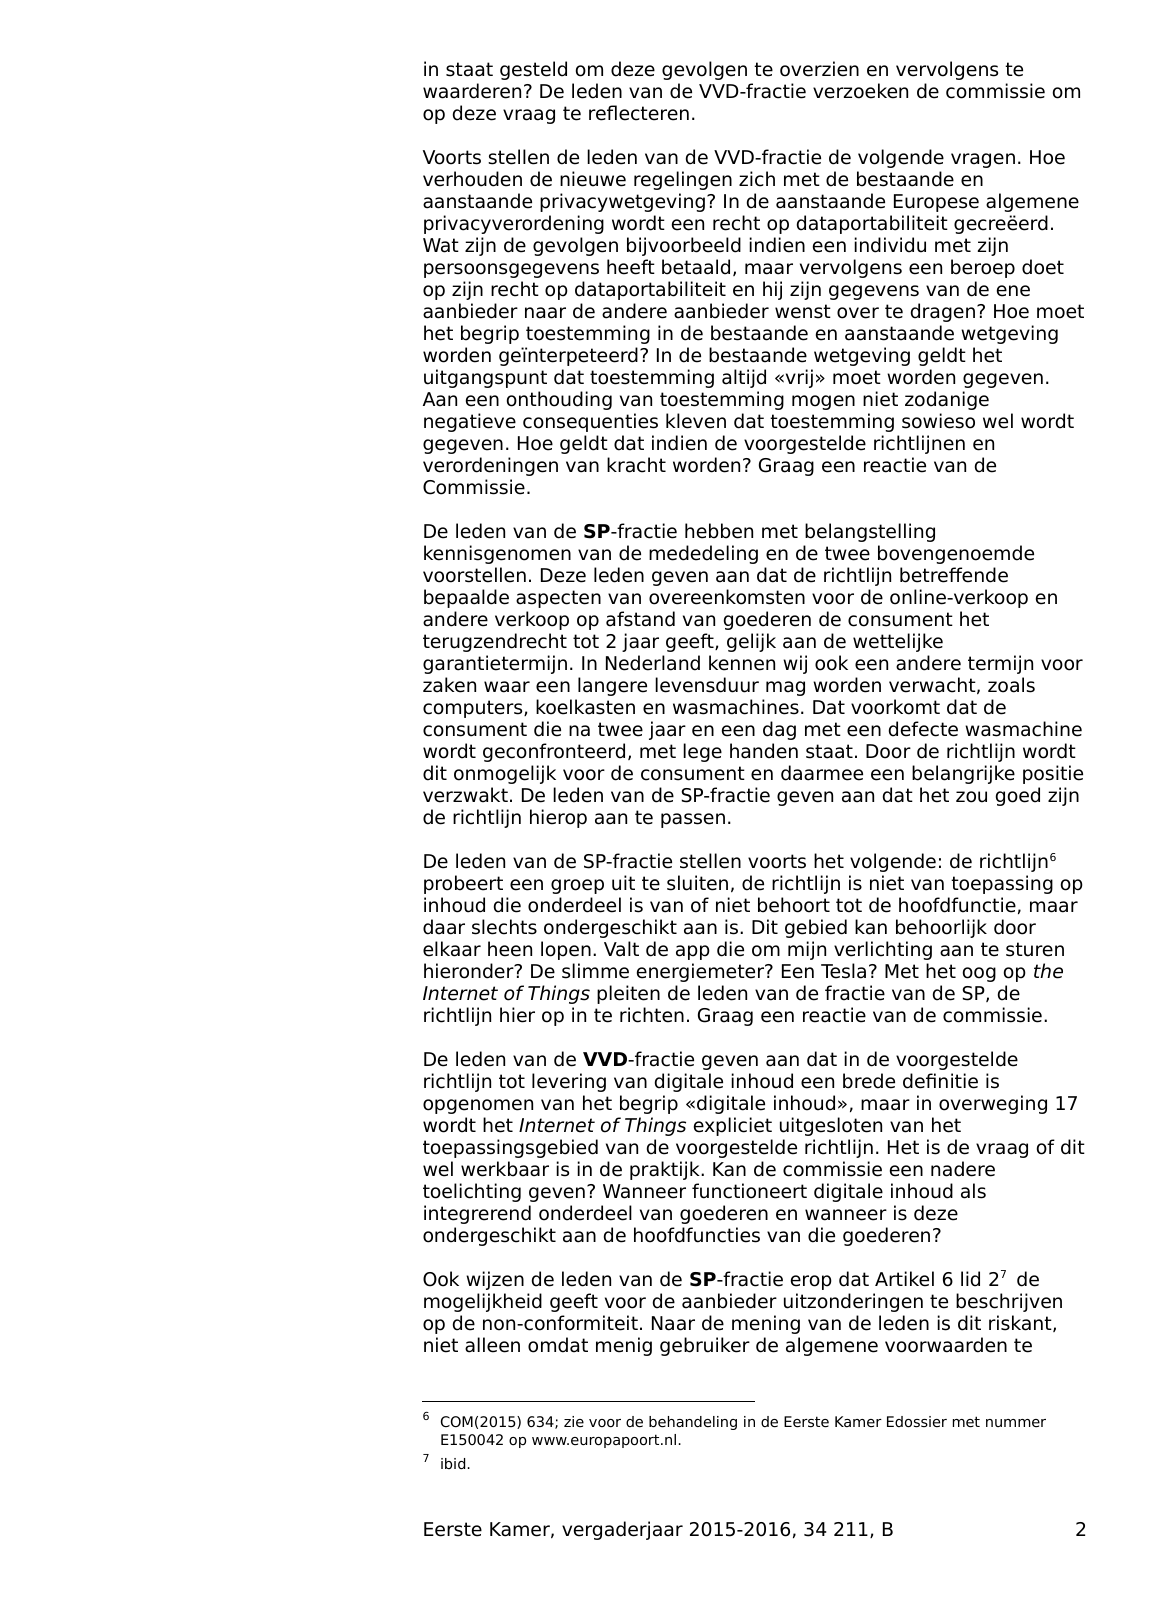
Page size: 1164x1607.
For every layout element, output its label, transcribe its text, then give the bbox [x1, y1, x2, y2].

text Voorts stellen de leden van de VVD-fractie de volgende vragen. Hoe verhouden de nieuwe regelingen zich met de bestaande en aanstaande privacywetgeving? In de aanstaande Europese algemene privacyverordening wordt een recht op dataportabiliteit gecreëerd. Wat zijn de gevolgen bijvoorbeeld indien een individu met zijn persoonsgegevens heeft betaald, maar vervolgens een beroep doet op zijn recht op dataportabiliteit en hij zijn gegevens van de ene aanbieder naar de andere aanbieder wenst over te dragen? Hoe moet het begrip toestemming in de bestaande en aanstaande wetgeving worden geïnterpeteerd? In de bestaande wetgeving geldt het uitgangspunt dat toestemming altijd «vrij» moet worden gegeven. Aan een onthouding van toestemming mogen niet zodanige negatieve consequenties kleven dat toestemming sowieso wel wordt gegeven. Hoe geldt dat indien de voorgestelde richtlijnen en verordeningen van kracht worden? Graag een reactie van de Commissie. [422, 147, 1087, 499]
text De leden van de VVD-fractie geven aan dat in de voorgestelde richtlijn tot levering van digitale inhoud een brede definitie is opgenomen van het begrip «digitale inhoud», maar in overweging 17 wordt het Internet of Things expliciet uitgesloten van het toepassingsgebied van de voorgestelde richtlijn. Het is de vraag of dit wel werkbaar is in de praktijk. Kan de commissie een nadere toelichting geven? Wanneer functioneert digitale inhoud als integrerend onderdeel van goederen en wanneer is deze ondergeschikt aan de hoofdfuncties van die goederen? [422, 1049, 1087, 1247]
text ibid. [422, 1452, 1087, 1474]
text in staat gesteld om deze gevolgen te overzien en vervolgens te waarderen? De leden van de VVD-fractie verzoeken de commissie om op deze vraag te reflecteren. [422, 59, 1087, 125]
text De leden van de SP-fractie hebben met belangstelling kennisgenomen van de mededeling en de twee bovengenoemde voorstellen. Deze leden geven aan dat de richtlijn betreffende bepaalde aspecten van overeenkomsten voor de online-verkoop en andere verkoop op afstand van goederen de consument het terugzendrecht tot 2 jaar geeft, gelijk aan de wettelijke garantietermijn. In Nederland kennen wij ook een andere termijn voor zaken waar een langere levensduur mag worden verwacht, zoals computers, koelkasten en wasmachines. Dat voorkomt dat de consument die na twee jaar en een dag met een defecte wasmachine wordt geconfronteerd, met lege handen staat. Door de richtlijn wordt dit onmogelijk voor de consument en daarmee een belangrijke positie verzwakt. De leden van de SP-fractie geven aan dat het zou goed zijn de richtlijn hierop aan te passen. [422, 521, 1087, 829]
text COM(2015) 634; zie voor de behandeling in de Eerste Kamer Edossier met nummer E150042 op www.europapoort.nl. [422, 1410, 1087, 1449]
text De leden van de SP-fractie stellen voorts het volgende: de richtlijn probeert een groep uit te sluiten, de richtlijn is niet van toepassing op inhoud die onderdeel is van of niet behoort tot de hoofdfunctie, maar daar slechts ondergeschikt aan is. Dit gebied kan behoorlijk door elkaar heen lopen. Valt de app die om mijn verlichting aan te sturen hieronder? De slimme energiemeter? Een Tesla? Met het oog op the Internet of Things pleiten de leden van de fractie van de SP, de richtlijn hier op in te richten. Graag een reactie van de commissie. [422, 851, 1087, 1027]
text Ook wijzen de leden van de SP-fractie erop dat Artikel 6 lid 2 de mogelijkheid geeft voor de aanbieder uitzonderingen te beschrijven op de non-conformiteit. Naar de mening van de leden is dit riskant, niet alleen omdat menig gebruiker de algemene voorwaarden te [422, 1269, 1087, 1357]
